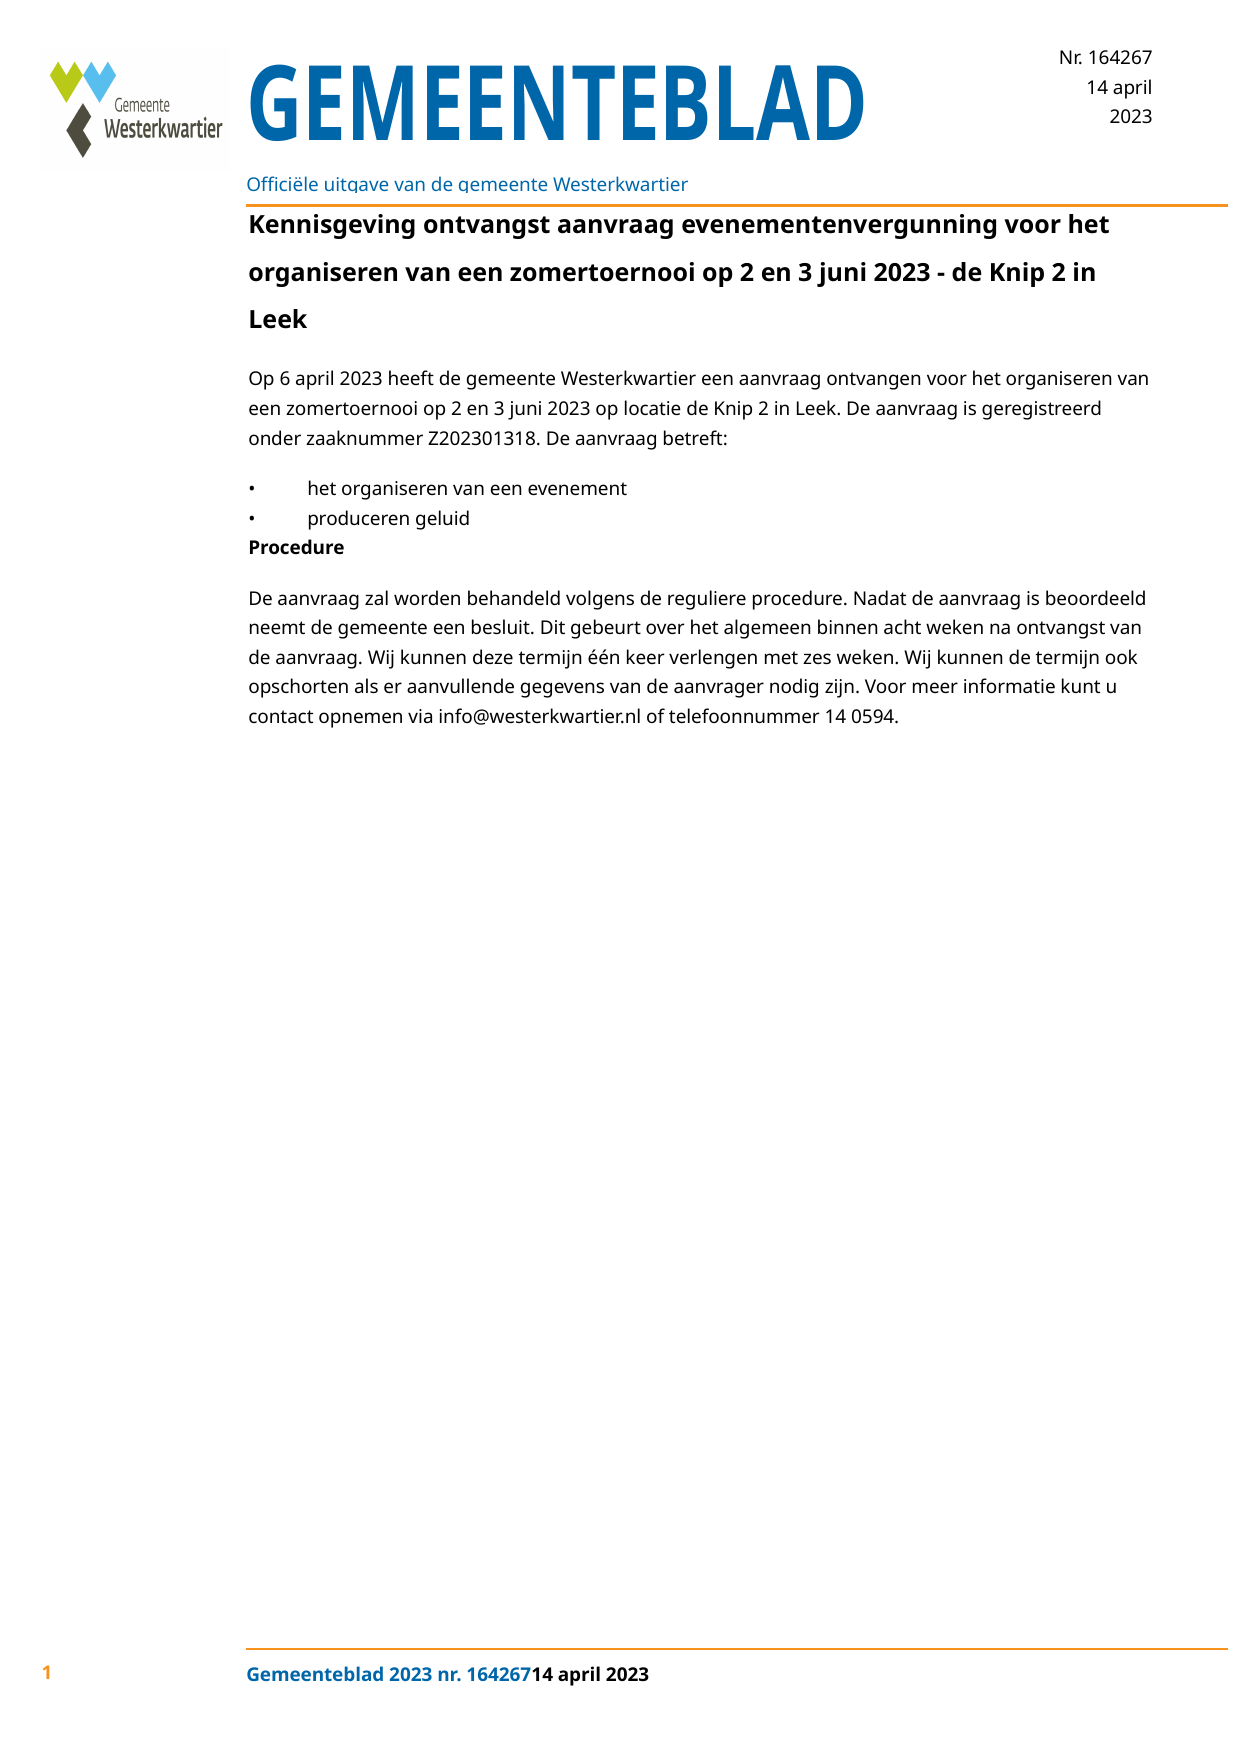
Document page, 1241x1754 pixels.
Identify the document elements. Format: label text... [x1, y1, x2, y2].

text Kennisgeving ontvangst aanvraag evenementenvergunning voor het organiseren van een zomertoernooi op 2 en 3 juni 2023 - de Knip 2 in Leek [248, 207, 1152, 336]
text De aanvraag zal worden behandeld volgens de reguliere procedure. Nadat de aanvraag is beoordeeld neemt de gemeente een besluit. Dit gebeurt over het algemeen binnen acht weken na ontvangst van de aanvraag. Wij kunnen deze termijn één keer verlengen met zes weken. Wij kunnen de termijn ook opschorten als er aanvullende gegevens van de aanvrager nodig zijn. Voor meer informatie kunt u contact opnemen via info@westerkwartier.nl of telefoonnummer 14 0594. [248, 585, 1152, 729]
text Op 6 april 2023 heeft de gemeente Westerkwartier een aanvraag ontvangen voor het organiseren van een zomertoernooi op 2 en 3 juni 2023 op locatie de Knip 2 in Leek. De aanvraag is geregistreerd onder zaaknummer Z202301318. De aanvraag betreft: [248, 366, 1152, 450]
list produceren geluid [248, 505, 1152, 530]
picture [41, 47, 231, 172]
text Procedure [248, 534, 1152, 560]
list het organiseren van een evenement [248, 475, 1152, 501]
